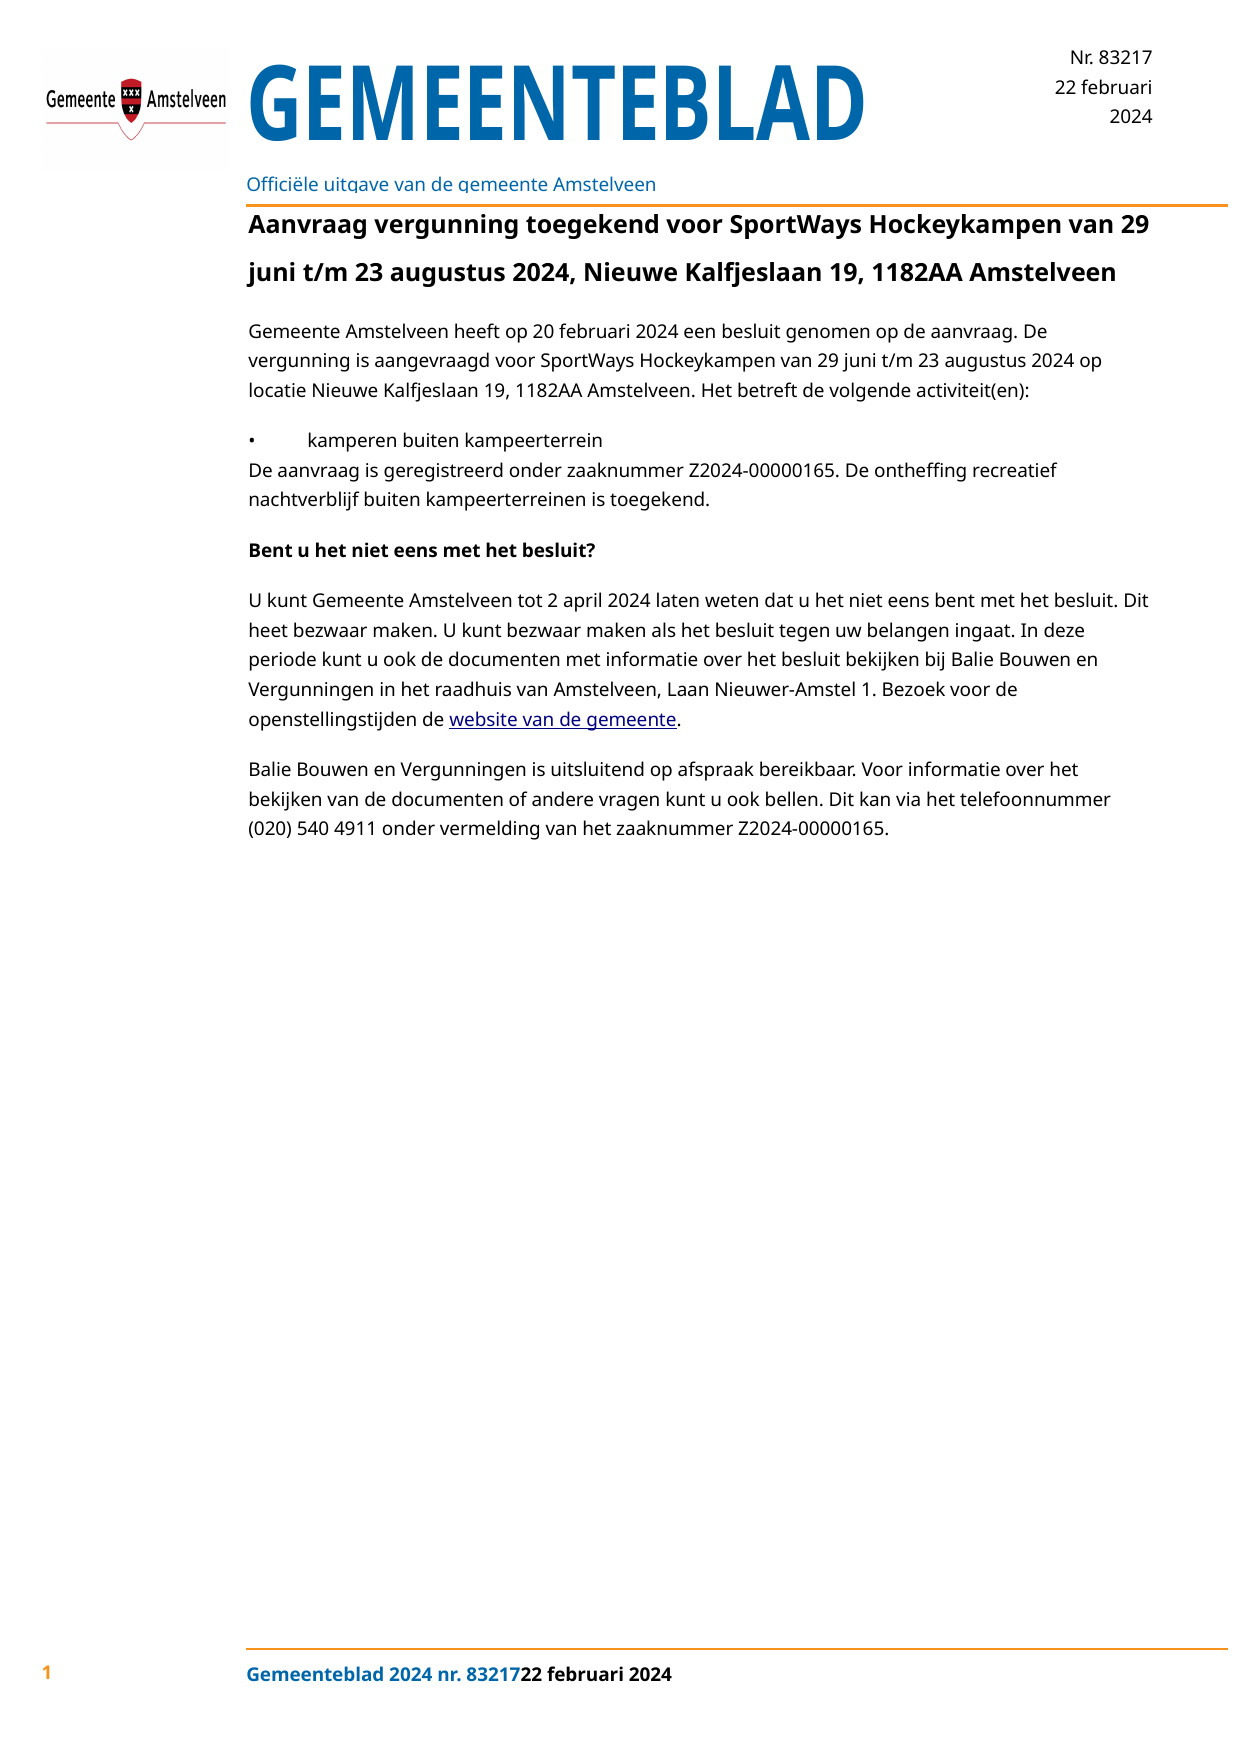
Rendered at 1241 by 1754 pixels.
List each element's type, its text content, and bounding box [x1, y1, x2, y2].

text De aanvraag is geregistreerd onder zaaknummer Z2024-00000165. De ontheffing recreatief nachtverblijf buiten kampeerterreinen is toegekend. [248, 457, 1152, 512]
text Gemeente Amstelveen heeft op 20 februari 2024 een besluit genomen op de aanvraag. De vergunning is aangevraagd voor SportWays Hockeykampen van 29 juni t/m 23 augustus 2024 op locatie Nieuwe Kalfjeslaan 19, 1182AA Amstelveen. Het betreft de volgende activiteit(en): [248, 318, 1152, 403]
text Balie Bouwen en Vergunningen is uitsluitend op afspraak bereikbaar. Voor informatie over het bekijken van de documenten of andere vragen kunt u ook bellen. Dit kan via het telefoonnummer (020) 540 4911 onder vermelding van het zaaknummer Z2024-00000165. [248, 756, 1152, 841]
text Bent u het niet eens met het besluit? [248, 537, 1152, 563]
text Aanvraag vergunning toegekend voor SportWays Hockeykampen van 29 juni t/m 23 augustus 2024, Nieuwe Kalfjeslaan 19, 1182AA Amstelveen [248, 207, 1152, 288]
picture [41, 47, 231, 172]
text U kunt Gemeente Amstelveen tot 2 april 2024 laten weten dat u het niet eens bent met het besluit. Dit heet bezwaar maken. U kunt bezwaar maken als het besluit tegen uw belangen ingaat. In deze periode kunt u ook de documenten met informatie over het besluit bekijken bij Balie Bouwen en Vergunningen in het raadhuis van Amstelveen, Laan Nieuwer-Amstel 1. Bezoek voor de openstellingstijden de website van de gemeente. [248, 587, 1152, 732]
list kamperen buiten kampeerterrein [248, 427, 1152, 453]
